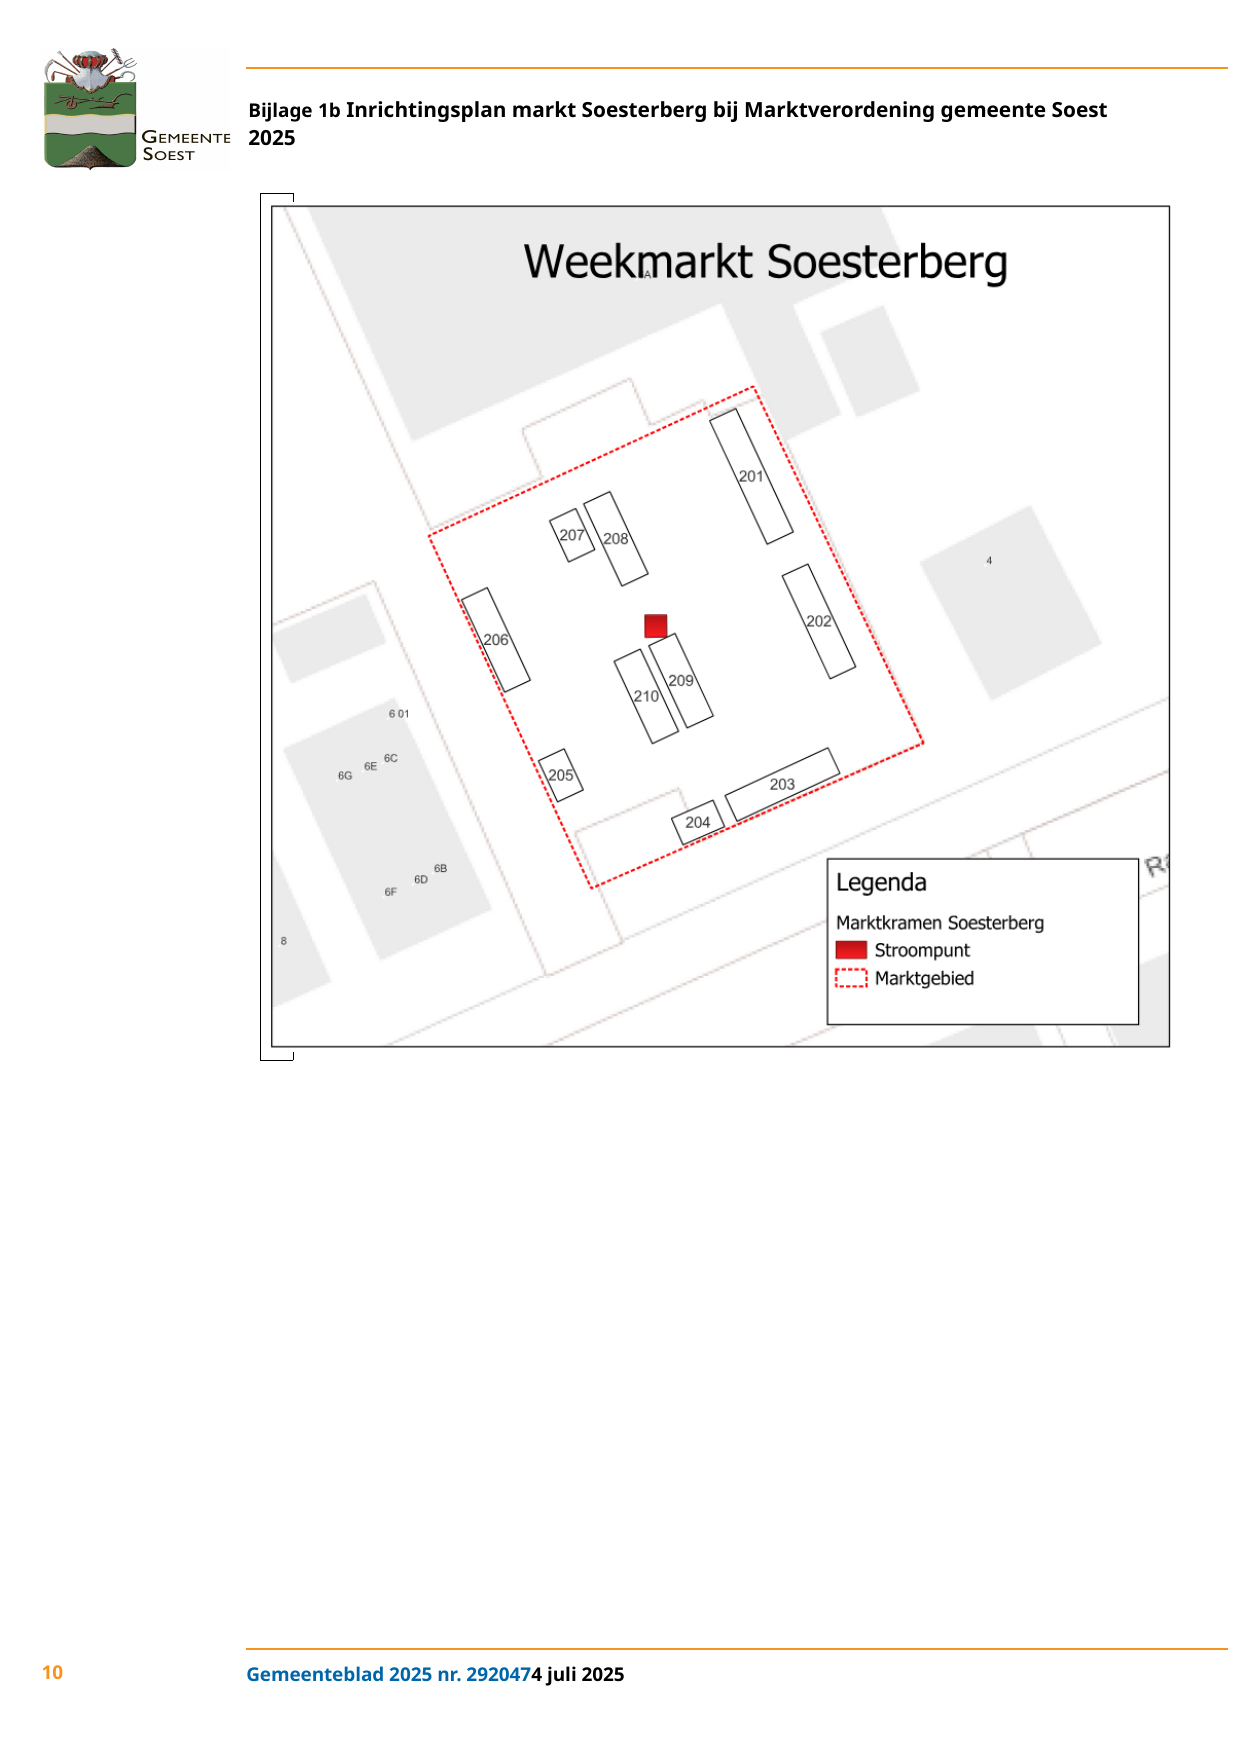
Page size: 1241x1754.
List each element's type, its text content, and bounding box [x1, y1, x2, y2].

picture [41, 47, 231, 172]
text Bijlage 1b Inrichtingsplan markt Soesterberg bij Marktverordening gemeente Soest 2025 [248, 95, 1152, 152]
picture [268, 202, 1173, 1052]
